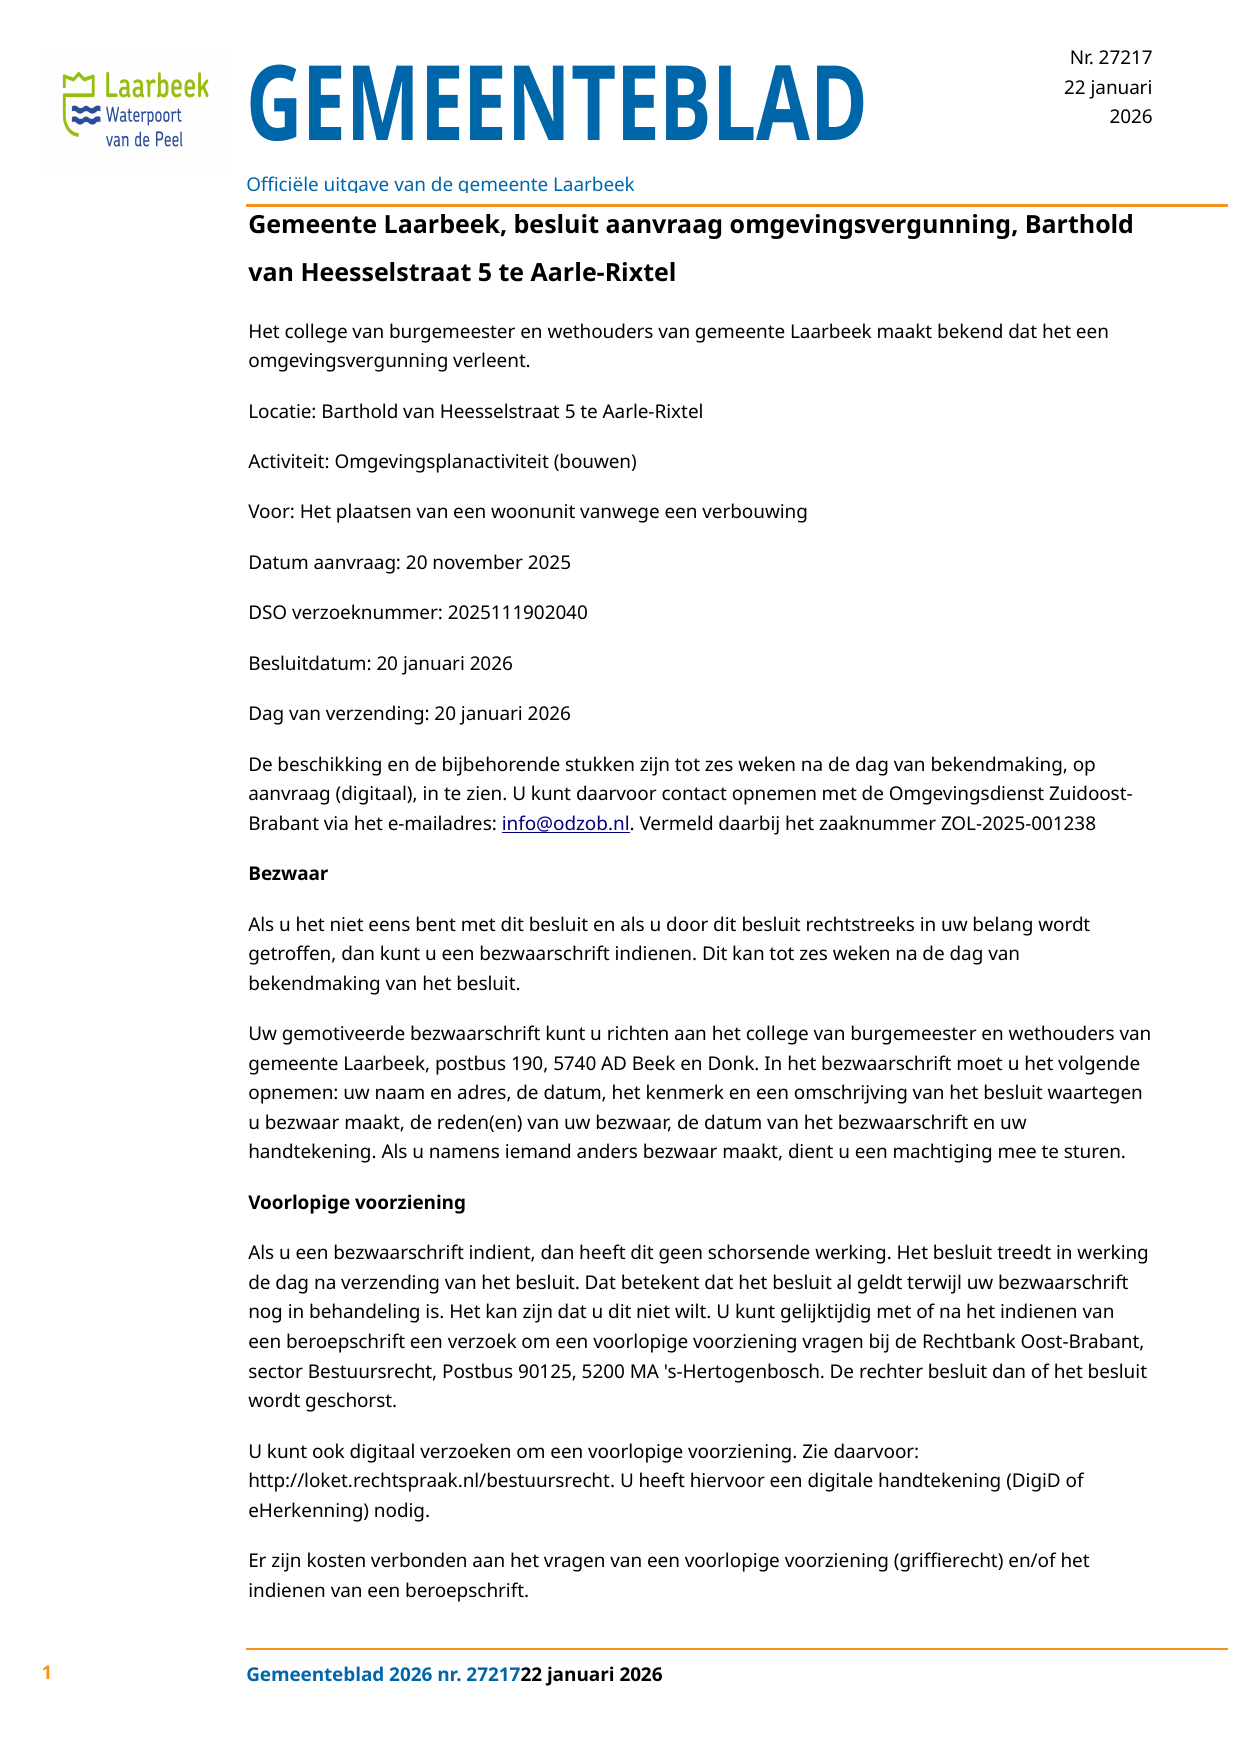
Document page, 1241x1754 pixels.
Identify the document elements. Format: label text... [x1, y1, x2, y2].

text Dag van verzending: 20 januari 2026 [248, 700, 1152, 726]
text U kunt ook digitaal verzoeken om een voorlopige voorziening. Zie daarvoor: http://loket.rechtspraak.nl/bestuursrecht. U heeft hiervoor een digitale handtekening (DigiD of eHerkenning) nodig. [248, 1438, 1152, 1523]
text Locatie: Barthold van Heesselstraat 5 te Aarle-Rixtel [248, 398, 1152, 424]
text Bezwaar [248, 860, 1152, 886]
text De beschikking en de bijbehorende stukken zijn tot zes weken na de dag van bekendmaking, op aanvraag (digitaal), in te zien. U kunt daarvoor contact opnemen met de Omgevingsdienst Zuidoost-Brabant via het e-mailadres: info@odzob.nl. Vermeld daarbij het zaaknummer ZOL-2025-001238 [248, 751, 1152, 836]
picture [41, 47, 231, 172]
text Voorlopige voorziening [248, 1189, 1152, 1215]
text Activiteit: Omgevingsplanactiviteit (bouwen) [248, 448, 1152, 474]
text Als u het niet eens bent met dit besluit en als u door dit besluit rechtstreeks in uw belang wordt getroffen, dan kunt u een bezwaarschrift indienen. Dit kan tot zes weken na de dag van bekendmaking van het besluit. [248, 911, 1152, 996]
text Gemeente Laarbeek, besluit aanvraag omgevingsvergunning, Barthold van Heesselstraat 5 te Aarle-Rixtel [248, 207, 1152, 288]
text Het college van burgemeester en wethouders van gemeente Laarbeek maakt bekend dat het een omgevingsvergunning verleent. [248, 318, 1152, 373]
text Voor: Het plaatsen van een woonunit vanwege een verbouwing [248, 499, 1152, 524]
text Uw gemotiveerde bezwaarschrift kunt u richten aan het college van burgemeester en wethouders van gemeente Laarbeek, postbus 190, 5740 AD Beek en Donk. In het bezwaarschrift moet u het volgende opnemen: uw naam en adres, de datum, het kenmerk en een omschrijving van het besluit waartegen u bezwaar maakt, de reden(en) van uw bezwaar, de datum van het bezwaarschrift en uw handtekening. Als u namens iemand anders bezwaar maakt, dient u een machtiging mee te sturen. [248, 1020, 1152, 1164]
text DSO verzoeknummer: 2025111902040 [248, 599, 1152, 625]
text Er zijn kosten verbonden aan het vragen van een voorlopige voorziening (griffierecht) en/of het indienen van een beroepschrift. [248, 1547, 1152, 1603]
text Als u een bezwaarschrift indient, dan heeft dit geen schorsende werking. Het besluit treedt in werking de dag na verzending van het besluit. Dat betekent dat het besluit al geldt terwijl uw bezwaarschrift nog in behandeling is. Het kan zijn dat u dit niet wilt. U kunt gelijktijdig met of na het indienen van een beroepschrift een verzoek om een voorlopige voorziening vragen bij de Rechtbank Oost-Brabant, sector Bestuursrecht, Postbus 90125, 5200 MA 's‑Hertogenbosch. De rechter besluit dan of het besluit wordt geschorst. [248, 1239, 1152, 1413]
text Besluitdatum: 20 januari 2026 [248, 650, 1152, 676]
text Datum aanvraag: 20 november 2025 [248, 549, 1152, 575]
